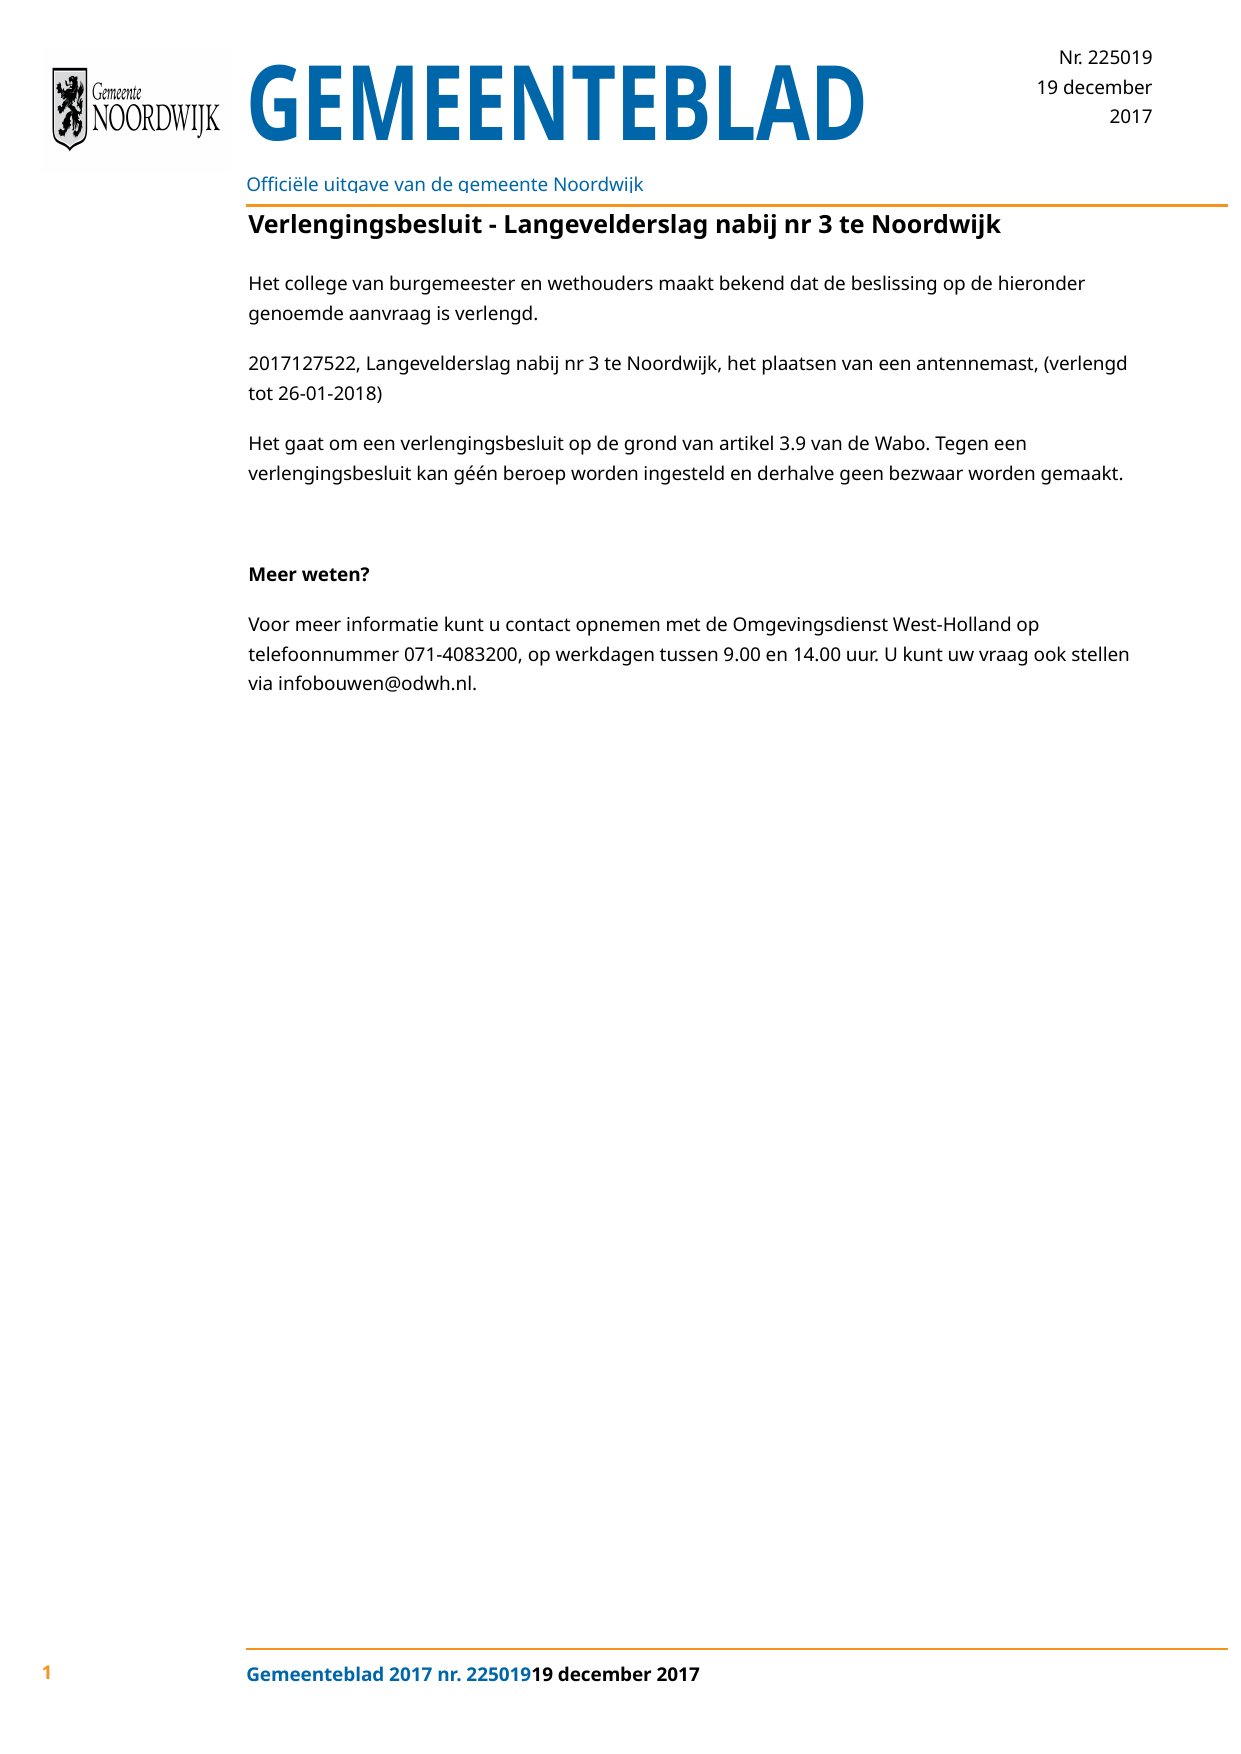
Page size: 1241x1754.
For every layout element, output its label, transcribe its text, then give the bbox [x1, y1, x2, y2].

text 2017127522, Langevelderslag nabij nr 3 te Noordwijk, het plaatsen van een antennemast, (verlengd tot 26-01-2018) [248, 350, 1152, 406]
text Voor meer informatie kunt u contact opnemen met de Omgevingsdienst West-Holland op telefoonnummer 071-4083200, op werkdagen tussen 9.00 en 14.00 uur. U kunt uw vraag ook stellen via infobouwen@odwh.nl. [248, 611, 1152, 696]
text Het college van burgemeester en wethouders maakt bekend dat de beslissing op de hieronder genoemde aanvraag is verlengd. [248, 270, 1152, 326]
text Het gaat om een verlengingsbesluit op de grond van artikel 3.9 van de Wabo. Tegen een verlengingsbesluit kan géén beroep worden ingesteld en derhalve geen bezwaar worden gemaakt. [248, 430, 1152, 486]
text Meer weten? [248, 561, 1152, 586]
text Verlengingsbesluit - Langevelderslag nabij nr 3 te Noordwijk [248, 207, 1152, 241]
picture [41, 47, 231, 172]
